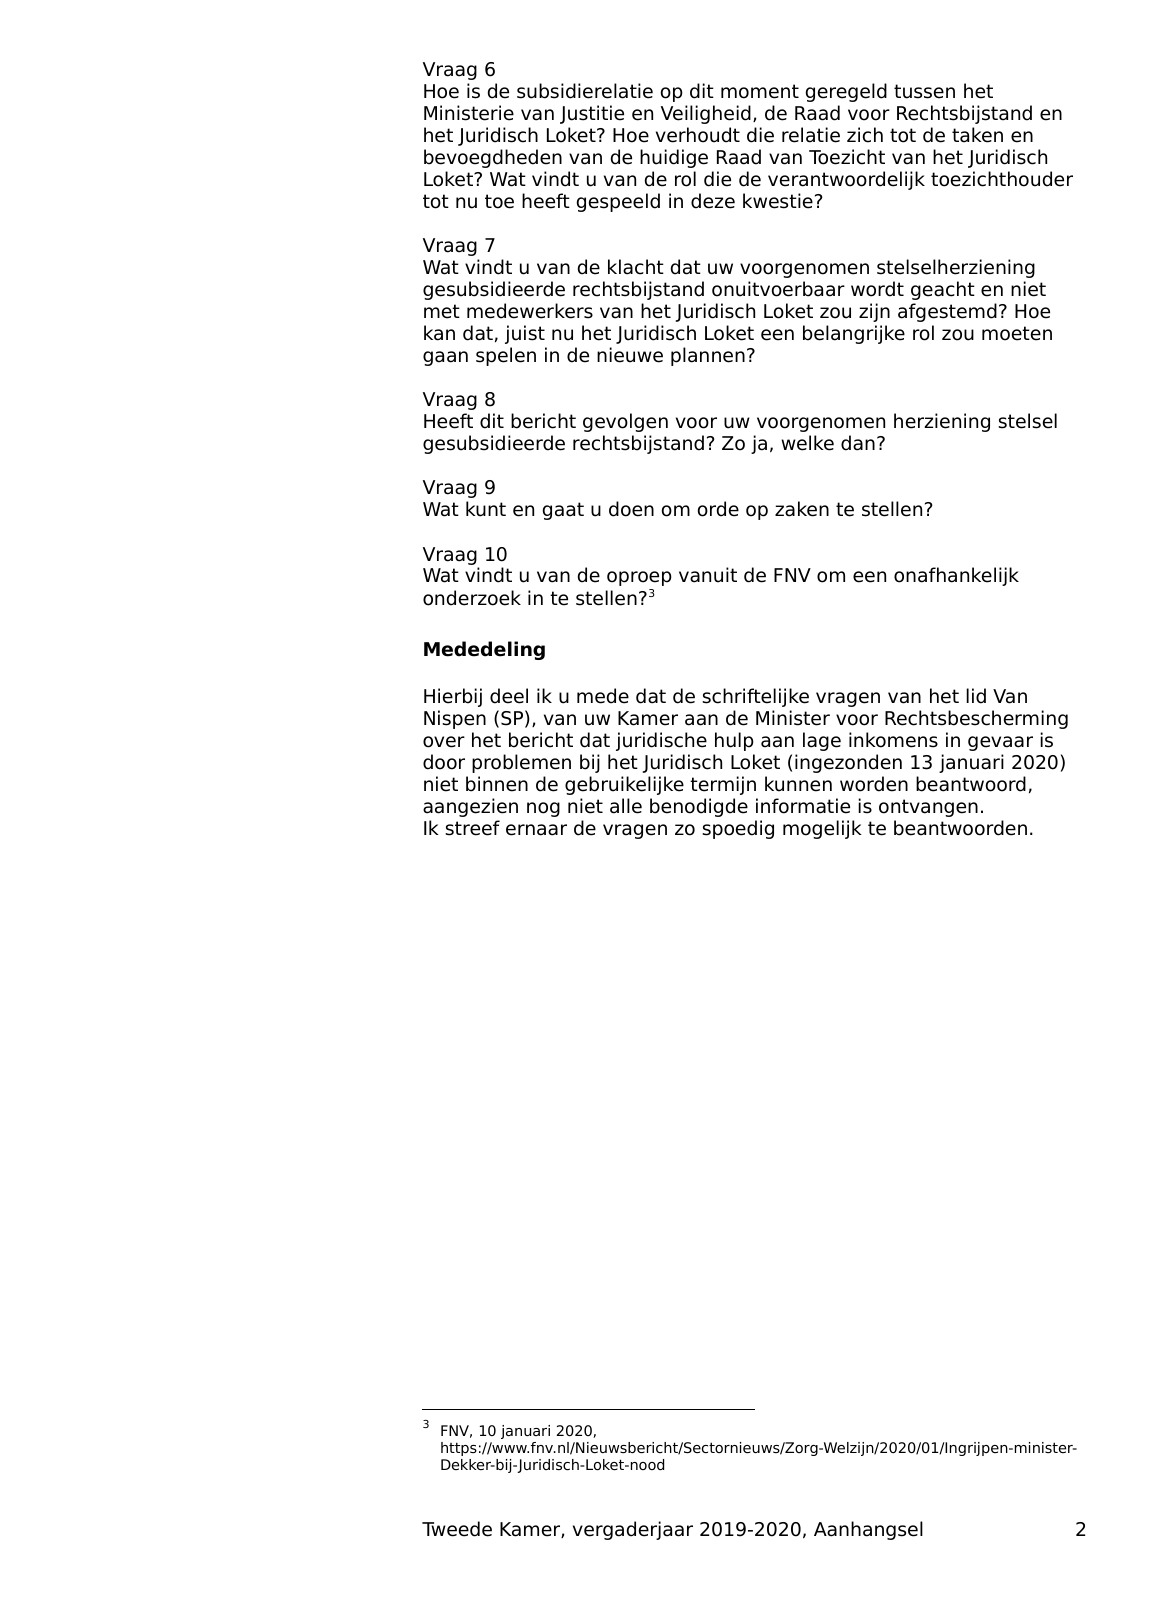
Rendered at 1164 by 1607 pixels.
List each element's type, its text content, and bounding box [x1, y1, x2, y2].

text Vraag 9 [422, 477, 1087, 499]
text Wat kunt en gaat u doen om orde op zaken te stellen? [422, 499, 1087, 521]
subtitle Mededeling [422, 639, 1087, 661]
text Vraag 7 [422, 235, 1087, 257]
text FNV, 10 januari 2020, https://www.fnv.nl/Nieuwsbericht/Sectornieuws/Zorg-Welzijn/2020/01/Ingrijpen-minister-Dekker-bij-Juridisch-Loket-nood [422, 1418, 1087, 1474]
text Heeft dit bericht gevolgen voor uw voorgenomen herziening stelsel gesubsidieerde rechtsbijstand? Zo ja, welke dan? [422, 411, 1087, 455]
text Wat vindt u van de klacht dat uw voorgenomen stelselherziening gesubsidieerde rechtsbijstand onuitvoerbaar wordt geacht en niet met medewerkers van het Juridisch Loket zou zijn afgestemd? Hoe kan dat, juist nu het Juridisch Loket een belangrijke rol zou moeten gaan spelen in de nieuwe plannen? [422, 257, 1087, 367]
text Vraag 6 [422, 59, 1087, 81]
text Vraag 10 [422, 543, 1087, 565]
text Hoe is de subsidierelatie op dit moment geregeld tussen het Ministerie van Justitie en Veiligheid, de Raad voor Rechtsbijstand en het Juridisch Loket? Hoe verhoudt die relatie zich tot de taken en bevoegdheden van de huidige Raad van Toezicht van het Juridisch Loket? Wat vindt u van de rol die de verantwoordelijk toezichthouder tot nu toe heeft gespeeld in deze kwestie? [422, 81, 1087, 213]
text Vraag 8 [422, 389, 1087, 411]
text Ik streef ernaar de vragen zo spoedig mogelijk te beantwoorden. [422, 818, 1087, 840]
text Hierbij deel ik u mede dat de schriftelijke vragen van het lid Van Nispen (SP), van uw Kamer aan de Minister voor Rechtsbescherming over het bericht dat juridische hulp aan lage inkomens in gevaar is door problemen bij het Juridisch Loket (ingezonden 13 januari 2020) niet binnen de gebruikelijke termijn kunnen worden beantwoord, aangezien nog niet alle benodigde informatie is ontvangen. [422, 686, 1087, 818]
text Wat vindt u van de oproep vanuit de FNV om een onafhankelijk onderzoek in te stellen? [422, 565, 1087, 609]
